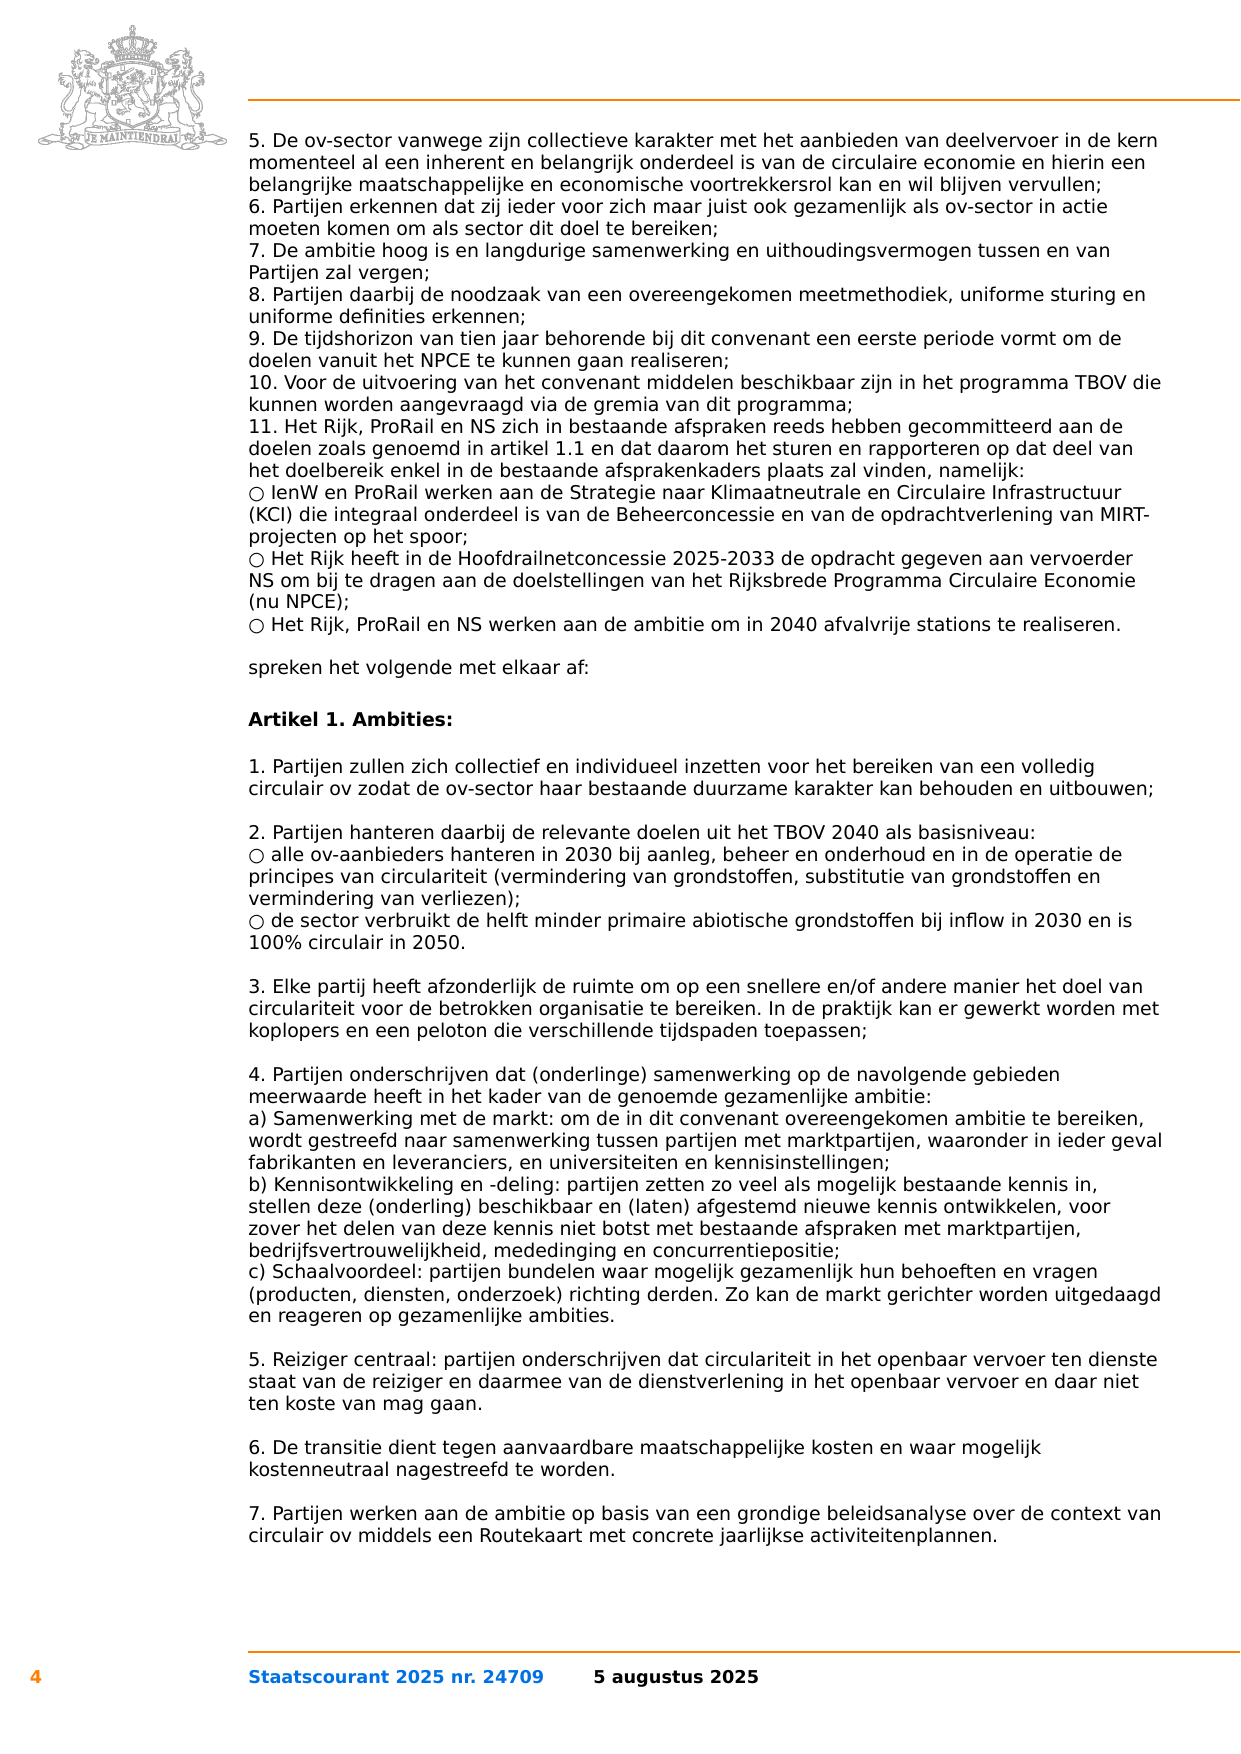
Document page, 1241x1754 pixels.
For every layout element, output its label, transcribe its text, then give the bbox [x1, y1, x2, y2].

text ○ Het Rijk, ProRail en NS werken aan de ambitie om in 2040 afvalvrije stations te realiseren. [248, 613, 1163, 635]
text 1. Partijen zullen zich collectief en individueel inzetten voor het bereiken van een volledig circulair ov zodat de ov-sector haar bestaande duurzame karakter kan behouden en uitbouwen; [248, 756, 1163, 800]
text 7. Partijen werken aan de ambitie op basis van een grondige beleidsanalyse over de context van circulair ov middels een Routekaart met concrete jaarlijkse activiteitenplannen. [248, 1503, 1163, 1547]
text 4. Partijen onderschrijven dat (onderlinge) samenwerking op de navolgende gebieden meerwaarde heeft in het kader van de genoemde gezamenlijke ambitie: [248, 1064, 1163, 1108]
text c) Schaalvoordeel: partijen bundelen waar mogelijk gezamenlijk hun behoeften en vragen (producten, diensten, onderzoek) richting derden. Zo kan de markt gerichter worden uitgedaagd en reageren op gezamenlijke ambities. [248, 1261, 1163, 1327]
picture [38, 25, 227, 150]
text ○ Het Rijk heeft in de Hoofdrailnetconcessie 2025-2033 de opdracht gegeven aan vervoerder NS om bij te dragen aan de doelstellingen van het Rijksbrede Programma Circulaire Economie (nu NPCE); [248, 547, 1163, 613]
text 10. Voor de uitvoering van het convenant middelen beschikbaar zijn in het programma TBOV die kunnen worden aangevraagd via de gremia van dit programma; [248, 372, 1163, 416]
text 3. Elke partij heeft afzonderlijk de ruimte om op een snellere en/of andere manier het doel van circulariteit voor de betrokken organisatie te bereiken. In de praktijk kan er gewerkt worden met koplopers en een peloton die verschillende tijdspaden toepassen; [248, 976, 1163, 1042]
text 6. Partijen erkennen dat zij ieder voor zich maar juist ook gezamenlijk als ov-sector in actie moeten komen om als sector dit doel te bereiken; [248, 196, 1163, 240]
text 5. Reiziger centraal: partijen onderschrijven dat circulariteit in het openbaar vervoer ten dienste staat van de reiziger en daarmee van de dienstverlening in het openbaar vervoer en daar niet ten koste van mag gaan. [248, 1349, 1163, 1415]
text ○ de sector verbruikt de helft minder primaire abiotische grondstoffen bij inflow in 2030 en is 100% circulair in 2050. [248, 910, 1163, 954]
text ○ IenW en ProRail werken aan de Strategie naar Klimaatneutrale en Circulaire Infrastructuur (KCI) die integraal onderdeel is van de Beheerconcessie en van de opdrachtverlening van MIRT-projecten op het spoor; [248, 482, 1163, 547]
text 11. Het Rijk, ProRail en NS zich in bestaande afspraken reeds hebben gecommitteerd aan de doelen zoals genoemd in artikel 1.1 en dat daarom het sturen en rapporteren op dat deel van het doelbereik enkel in de bestaande afsprakenkaders plaats zal vinden, namelijk: [248, 416, 1163, 482]
text 5. De ov-sector vanwege zijn collectieve karakter met het aanbieden van deelvervoer in de kern momenteel al een inherent en belangrijk onderdeel is van de circulaire economie en hierin een belangrijke maatschappelijke en economische voortrekkersrol kan en wil blijven vervullen; [248, 130, 1163, 196]
text spreken het volgende met elkaar af: [248, 657, 1163, 679]
text 9. De tijdshorizon van tien jaar behorende bij dit convenant een eerste periode vormt om de doelen vanuit het NPCE te kunnen gaan realiseren; [248, 328, 1163, 372]
text 6. De transitie dient tegen aanvaardbare maatschappelijke kosten en waar mogelijk kostenneutraal nagestreefd te worden. [248, 1437, 1163, 1481]
text 7. De ambitie hoog is en langdurige samenwerking en uithoudingsvermogen tussen en van Partijen zal vergen; [248, 240, 1163, 284]
text 8. Partijen daarbij de noodzaak van een overeengekomen meetmethodiek, uniforme sturing en uniforme definities erkennen; [248, 284, 1163, 328]
text b) Kennisontwikkeling en -deling: partijen zetten zo veel als mogelijk bestaande kennis in, stellen deze (onderling) beschikbaar en (laten) afgestemd nieuwe kennis ontwikkelen, voor zover het delen van deze kennis niet botst met bestaande afspraken met marktpartijen, bedrijfsvertrouwelijkheid, mededinging en concurrentiepositie; [248, 1173, 1163, 1261]
text ○ alle ov-aanbieders hanteren in 2030 bij aanleg, beheer en onderhoud en in de operatie de principes van circulariteit (vermindering van grondstoffen, substitutie van grondstoffen en vermindering van verliezen); [248, 844, 1163, 910]
text 2. Partijen hanteren daarbij de relevante doelen uit het TBOV 2040 als basisniveau: [248, 822, 1163, 844]
subtitle Artikel 1. Ambities: [248, 709, 1163, 731]
text a) Samenwerking met de markt: om de in dit convenant overeengekomen ambitie te bereiken, wordt gestreefd naar samenwerking tussen partijen met marktpartijen, waaronder in ieder geval fabrikanten en leveranciers, en universiteiten en kennisinstellingen; [248, 1108, 1163, 1173]
